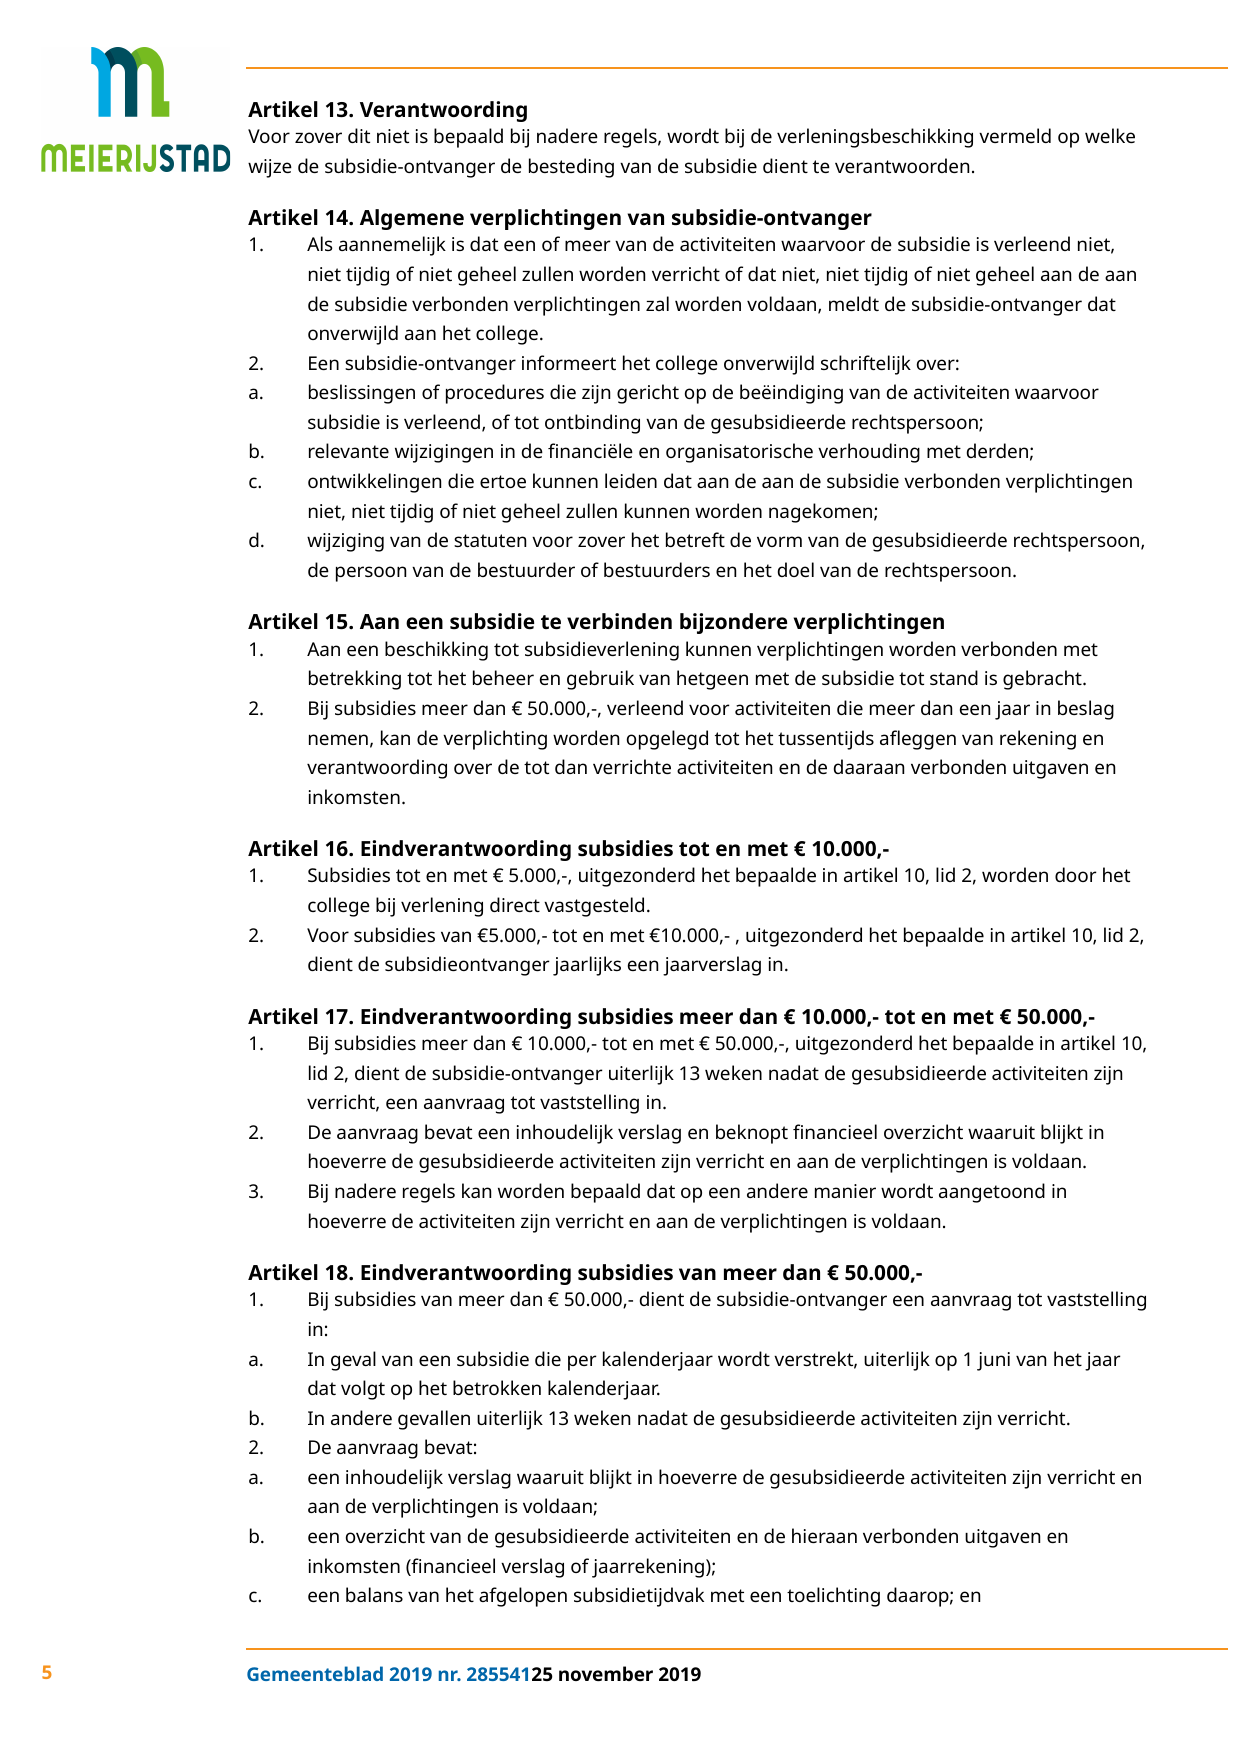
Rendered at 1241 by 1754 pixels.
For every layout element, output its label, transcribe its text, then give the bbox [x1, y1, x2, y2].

list De aanvraag bevat een inhoudelijk verslag en beknopt financieel overzicht waaruit blijkt in hoeverre de gesubsidieerde activiteiten zijn verricht en aan de verplichtingen is voldaan. [248, 1119, 1152, 1174]
list Aan een beschikking tot subsidieverlening kunnen verplichtingen worden verbonden met betrekking tot het beheer en gebruik van hetgeen met de subsidie tot stand is gebracht. [248, 636, 1152, 691]
list relevante wijzigingen in de financiële en organisatorische verhouding met derden; [248, 439, 1152, 464]
text Artikel 16. Eindverantwoording subsidies tot en met € 10.000,- [248, 834, 1152, 863]
list In geval van een subsidie die per kalenderjaar wordt verstrekt, uiterlijk op 1 juni van het jaar dat volgt op het betrokken kalenderjaar. [248, 1346, 1152, 1401]
list een inhoudelijk verslag waaruit blijkt in hoeverre de gesubsidieerde activiteiten zijn verricht en aan de verplichtingen is voldaan; [248, 1464, 1152, 1519]
list een overzicht van de gesubsidieerde activiteiten en de hieraan verbonden uitgaven en inkomsten (financieel verslag of jaarrekening); [248, 1523, 1152, 1579]
text Artikel 18. Eindverantwoording subsidies van meer dan € 50.000,- [248, 1258, 1152, 1287]
text Artikel 14. Algemene verplichtingen van subsidie-ontvanger [248, 203, 1152, 232]
list Als aannemelijk is dat een of meer van de activiteiten waarvoor de subsidie is verleend niet, niet tijdig of niet geheel zullen worden verricht of dat niet, niet tijdig of niet geheel aan de aan de subsidie verbonden verplichtingen zal worden voldaan, meldt de subsidie-ontvanger dat onverwijld aan het college. [248, 232, 1152, 346]
text Artikel 13. Verantwoording [248, 95, 1152, 123]
list Een subsidie-ontvanger informeert het college onverwijld schriftelijk over: [248, 350, 1152, 376]
list Bij subsidies meer dan € 10.000,- tot en met € 50.000,-, uitgezonderd het bepaalde in artikel 10, lid 2, dient de subsidie-ontvanger uiterlijk 13 weken nadat de gesubsidieerde activiteiten zijn verricht, een aanvraag tot vaststelling in. [248, 1030, 1152, 1115]
text Artikel 15. Aan een subsidie te verbinden bijzondere verplichtingen [248, 607, 1152, 636]
list ontwikkelingen die ertoe kunnen leiden dat aan de aan de subsidie verbonden verplichtingen niet, niet tijdig of niet geheel zullen kunnen worden nagekomen; [248, 468, 1152, 524]
list wijziging van de statuten voor zover het betreft de vorm van de gesubsidieerde rechtspersoon, de persoon van de bestuurder of bestuurders en het doel van de rechtspersoon. [248, 527, 1152, 583]
list Bij nadere regels kan worden bepaald dat op een andere manier wordt aangetoond in hoeverre de activiteiten zijn verricht en aan de verplichtingen is voldaan. [248, 1178, 1152, 1233]
list In andere gevallen uiterlijk 13 weken nadat de gesubsidieerde activiteiten zijn verricht. [248, 1405, 1152, 1431]
list een balans van het afgelopen subsidietijdvak met een toelichting daarop; en [248, 1582, 1152, 1608]
list beslissingen of procedures die zijn gericht op de beëindiging van de activiteiten waarvoor subsidie is verleend, of tot ontbinding van de gesubsidieerde rechtspersoon; [248, 379, 1152, 435]
list Subsidies tot en met € 5.000,-, uitgezonderd het bepaalde in artikel 10, lid 2, worden door het college bij verlening direct vastgesteld. [248, 863, 1152, 918]
text Artikel 17. Eindverantwoording subsidies meer dan € 10.000,- tot en met € 50.000,- [248, 1002, 1152, 1030]
list De aanvraag bevat: [248, 1434, 1152, 1460]
list Bij subsidies van meer dan € 50.000,- dient de subsidie-ontvanger een aanvraag tot vaststelling in: [248, 1287, 1152, 1342]
list Voor subsidies van €5.000,- tot en met €10.000,- , uitgezonderd het bepaalde in artikel 10, lid 2, dient de subsidieontvanger jaarlijks een jaarverslag in. [248, 922, 1152, 977]
text Voor zover dit niet is bepaald bij nadere regels, wordt bij de verleningsbeschikking vermeld op welke wijze de subsidie-ontvanger de besteding van de subsidie dient te verantwoorden. [248, 123, 1152, 178]
picture [41, 47, 231, 172]
list Bij subsidies meer dan € 50.000,-, verleend voor activiteiten die meer dan een jaar in beslag nemen, kan de verplichting worden opgelegd tot het tussentijds afleggen van rekening en verantwoording over de tot dan verrichte activiteiten en de daaraan verbonden uitgaven en inkomsten. [248, 695, 1152, 809]
